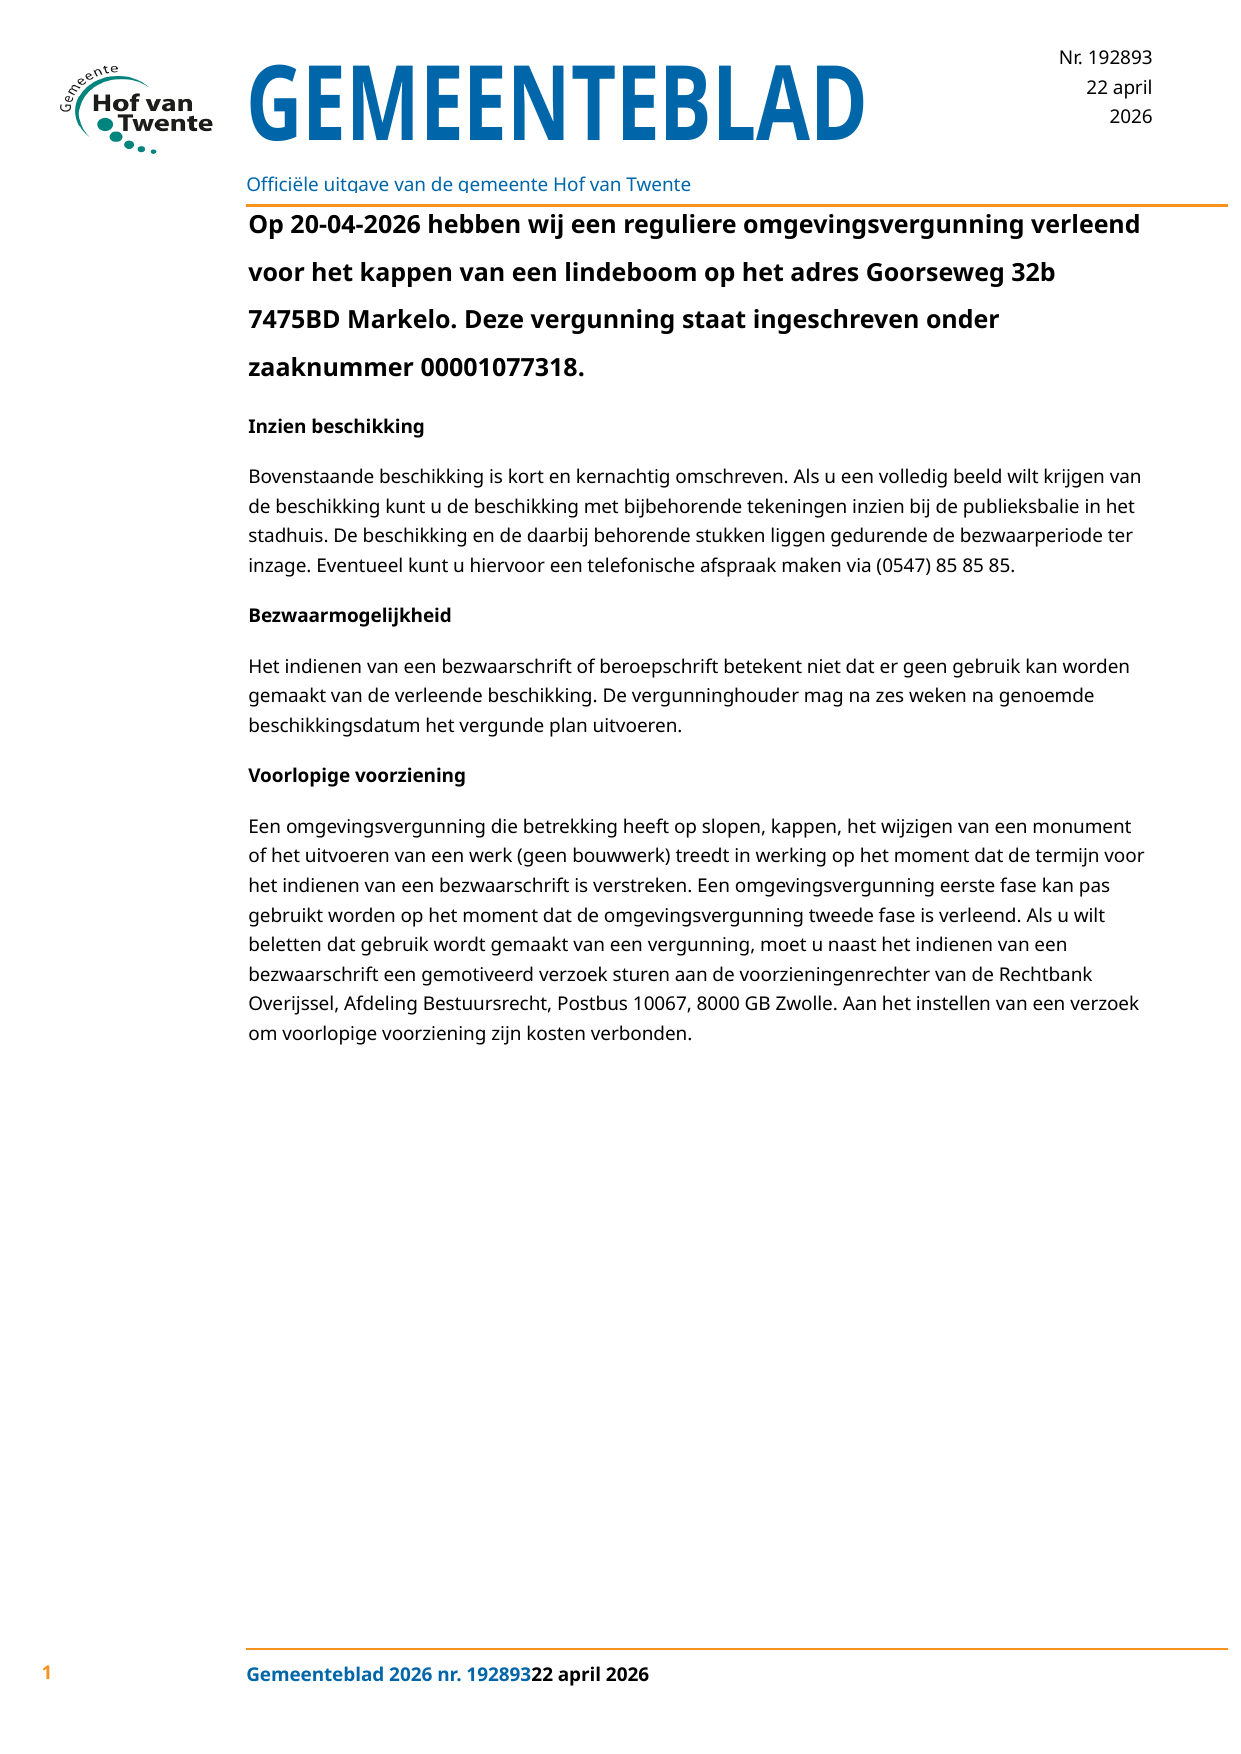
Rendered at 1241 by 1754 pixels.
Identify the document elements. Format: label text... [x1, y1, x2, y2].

text Inzien beschikking [248, 413, 1152, 439]
text Voorlopige voorziening [248, 763, 1152, 788]
text Bezwaarmogelijkheid [248, 603, 1152, 628]
text Een omgevingsvergunning die betrekking heeft op slopen, kappen, het wijzigen van een monument of het uitvoeren van een werk (geen bouwwerk) treedt in werking op het moment dat de termijn voor het indienen van een bezwaarschrift is verstreken. Een omgevingsvergunning eerste fase kan pas gebruikt worden op het moment dat de omgevingsvergunning tweede fase is verleend. Als u wilt beletten dat gebruik wordt gemaakt van een vergunning, moet u naast het indienen van een bezwaarschrift een gemotiveerd verzoek sturen aan de voorzieningenrechter van de Rechtbank Overijssel, Afdeling Bestuursrecht, Postbus 10067, 8000 GB Zwolle. Aan het instellen van een verzoek om voorlopige voorziening zijn kosten verbonden. [248, 813, 1152, 1046]
picture [41, 47, 231, 172]
text Bovenstaande beschikking is kort en kernachtig omschreven. Als u een volledig beeld wilt krijgen van de beschikking kunt u de beschikking met bijbehorende tekeningen inzien bij de publieksbalie in het stadhuis. De beschikking en de daarbij behorende stukken liggen gedurende de bezwaarperiode ter inzage. Eventueel kunt u hiervoor een telefonische afspraak maken via (0547) 85 85 85. [248, 463, 1152, 578]
text Het indienen van een bezwaarschrift of beroepschrift betekent niet dat er geen gebruik kan worden gemaakt van de verleende beschikking. De vergunninghouder mag na zes weken na genoemde beschikkingsdatum het vergunde plan uitvoeren. [248, 653, 1152, 738]
text Op 20-04-2026 hebben wij een reguliere omgevingsvergunning verleend voor het kappen van een lindeboom op het adres Goorseweg 32b 7475BD Markelo. Deze vergunning staat ingeschreven onder zaaknummer 00001077318. [248, 207, 1152, 384]
